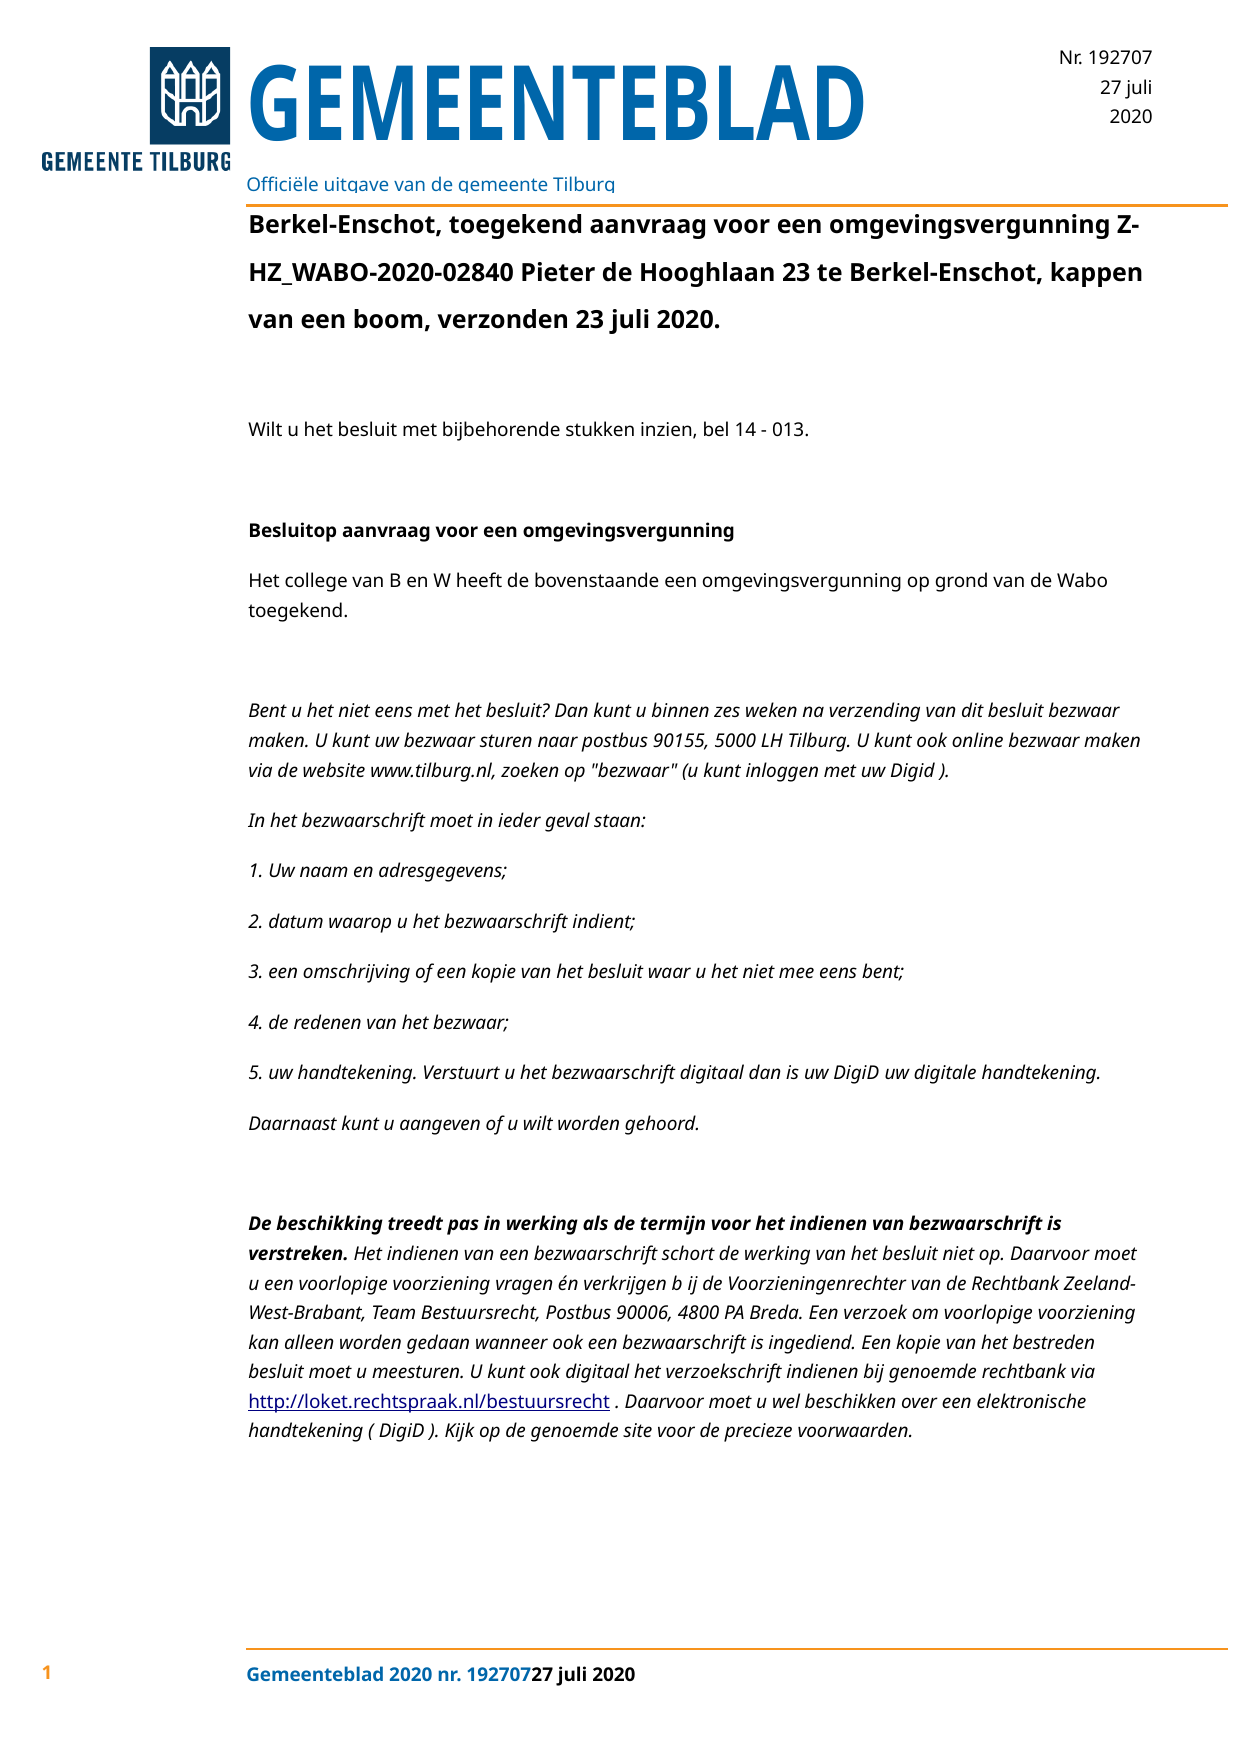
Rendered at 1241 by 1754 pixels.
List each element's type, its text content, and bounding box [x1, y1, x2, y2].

text In het bezwaarschrift moet in ieder geval staan: [248, 807, 1152, 833]
text De beschikking treedt pas in werking als de termijn voor het indienen van bezwaarschrift is verstreken. Het indienen van een bezwaarschrift schort de werking van het besluit niet op. Daarvoor moet u een voorlopige voorziening vragen én verkrijgen b ij de Voorzieningenrechter van de Rechtbank Zeeland-West-Brabant, Team Bestuursrecht, Postbus 90006, 4800 PA Breda. Een verzoek om voorlopige voorziening kan alleen worden gedaan wanneer ook een bezwaarschrift is ingediend. Een kopie van het bestreden besluit moet u meesturen. U kunt ook digitaal het verzoekschrift indienen bij genoemde rechtbank via http://loket.rechtspraak.nl/bestuursrecht . Daarvoor moet u wel beschikken over een elektronische handtekening ( DigiD ). Kijk op de genoemde site voor de precieze voorwaarden. [248, 1211, 1152, 1443]
text 1. Uw naam en adresgegevens; [248, 858, 1152, 883]
text 2. datum waarop u het bezwaarschrift indient; [248, 908, 1152, 934]
text 5. uw handtekening. Verstuurt u het bezwaarschrift digitaal dan is uw DigiD uw digitale handtekening. [248, 1059, 1152, 1085]
text Wilt u het besluit met bijbehorende stukken inzien, bel 14 - 013. [248, 416, 1152, 442]
text 4. de redenen van het bezwaar; [248, 1009, 1152, 1034]
text Berkel-Enschot, toegekend aanvraag voor een omgevingsvergunning Z-HZ_WABO-2020-02840 Pieter de Hooghlaan 23 te Berkel-Enschot, kappen van een boom, verzonden 23 juli 2020. [248, 207, 1152, 336]
text 3. een omschrijving of een kopie van het besluit waar u het niet mee eens bent; [248, 958, 1152, 984]
text Daarnaast kunt u aangeven of u wilt worden gehoord. [248, 1110, 1152, 1135]
text Bent u het niet eens met het besluit? Dan kunt u binnen zes weken na verzending van dit besluit bezwaar maken. U kunt uw bezwaar sturen naar postbus 90155, 5000 LH Tilburg. U kunt ook online bezwaar maken via de website www.tilburg.nl, zoeken op "bezwaar" (u kunt inloggen met uw Digid ). [248, 698, 1152, 782]
picture [41, 47, 231, 172]
text Besluitop aanvraag voor een omgevingsvergunning [248, 517, 1152, 542]
text Het college van B en W heeft de bovenstaande een omgevingsvergunning op grond van de Wabo toegekend. [248, 567, 1152, 622]
